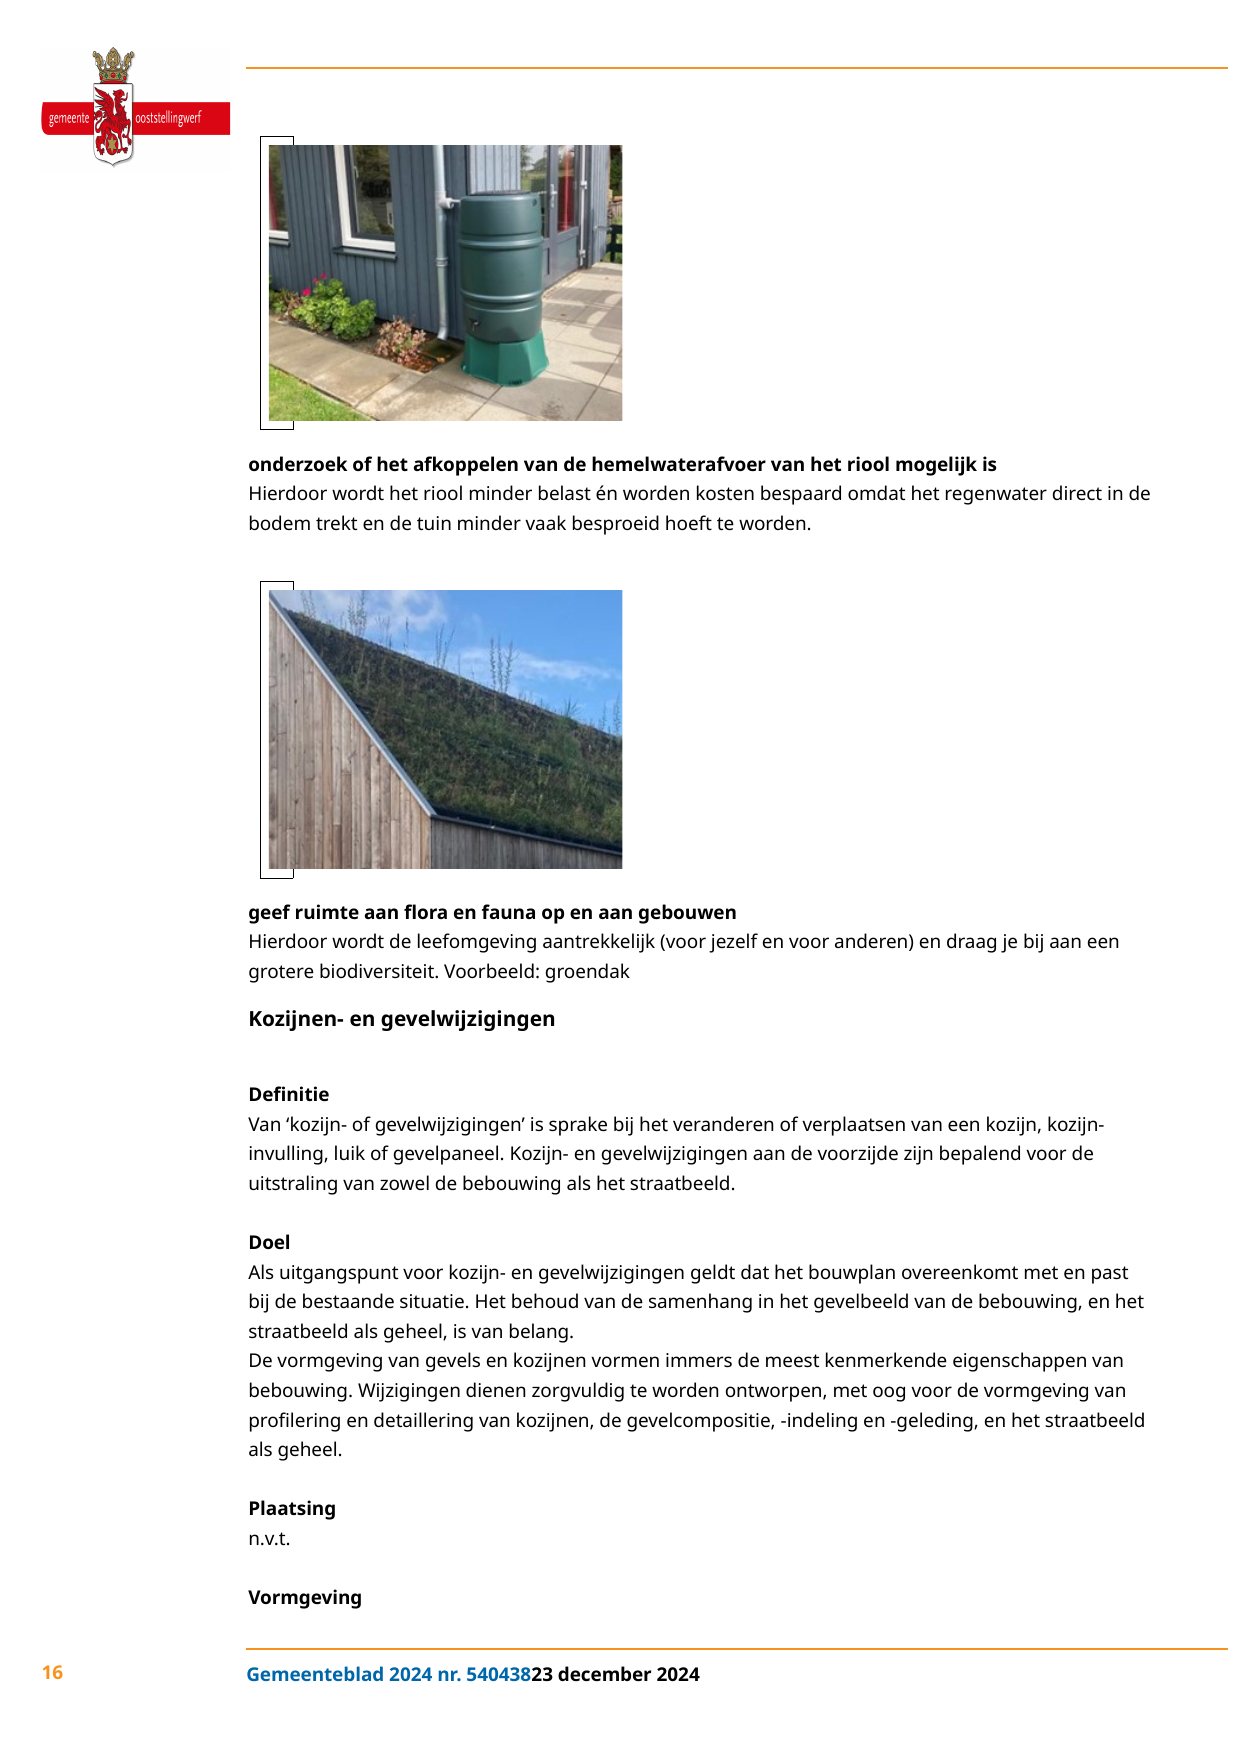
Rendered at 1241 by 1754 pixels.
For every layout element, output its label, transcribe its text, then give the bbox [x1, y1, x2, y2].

picture [41, 47, 231, 172]
picture [268, 145, 623, 421]
text Kozijnen- en gevelwijzigingen [248, 1004, 1152, 1032]
text n.v.t. [248, 1525, 1152, 1551]
picture [268, 590, 623, 869]
text Vormgeving [248, 1584, 1152, 1610]
text Hierdoor wordt het riool minder belast én worden kosten bespaard omdat het regenwater direct in de bodem trekt en de tuin minder vaak besproeid hoeft te worden. [248, 480, 1152, 536]
text De vormgeving van gevels en kozijnen vormen immers de meest kenmerkende eigenschappen van bebouwing. Wijzigingen dienen zorgvuldig te worden ontworpen, met oog voor de vormgeving van profilering en detaillering van kozijnen, de gevelcompositie, -indeling en -geleding, en het straatbeeld als geheel. [248, 1348, 1152, 1462]
text Als uitgangspunt voor kozijn- en gevelwijzigingen geldt dat het bouwplan overeenkomt met en past bij de bestaande situatie. Het behoud van de samenhang in het gevelbeeld van de bebouwing, en het straatbeeld als geheel, is van belang. [248, 1259, 1152, 1344]
text Hierdoor wordt de leefomgeving aantrekkelijk (voor jezelf en voor anderen) en draag je bij aan een grotere biodiversiteit. Voorbeeld: groendak [248, 928, 1152, 984]
text Plaatsing [248, 1496, 1152, 1521]
text Definitie [248, 1081, 1152, 1107]
text Doel [248, 1229, 1152, 1255]
text Van ‘kozijn- of gevelwijzigingen’ is sprake bij het veranderen of verplaatsen van een kozijn, kozijn-invulling, luik of gevelpaneel. Kozijn- en gevelwijzigingen aan de voorzijde zijn bepalend voor de uitstraling van zowel de bebouwing als het straatbeeld. [248, 1111, 1152, 1196]
text geef ruimte aan flora en fauna op en aan gebouwen [248, 899, 1152, 925]
text onderzoek of het afkoppelen van de hemelwaterafvoer van het riool mogelijk is [248, 451, 1152, 476]
